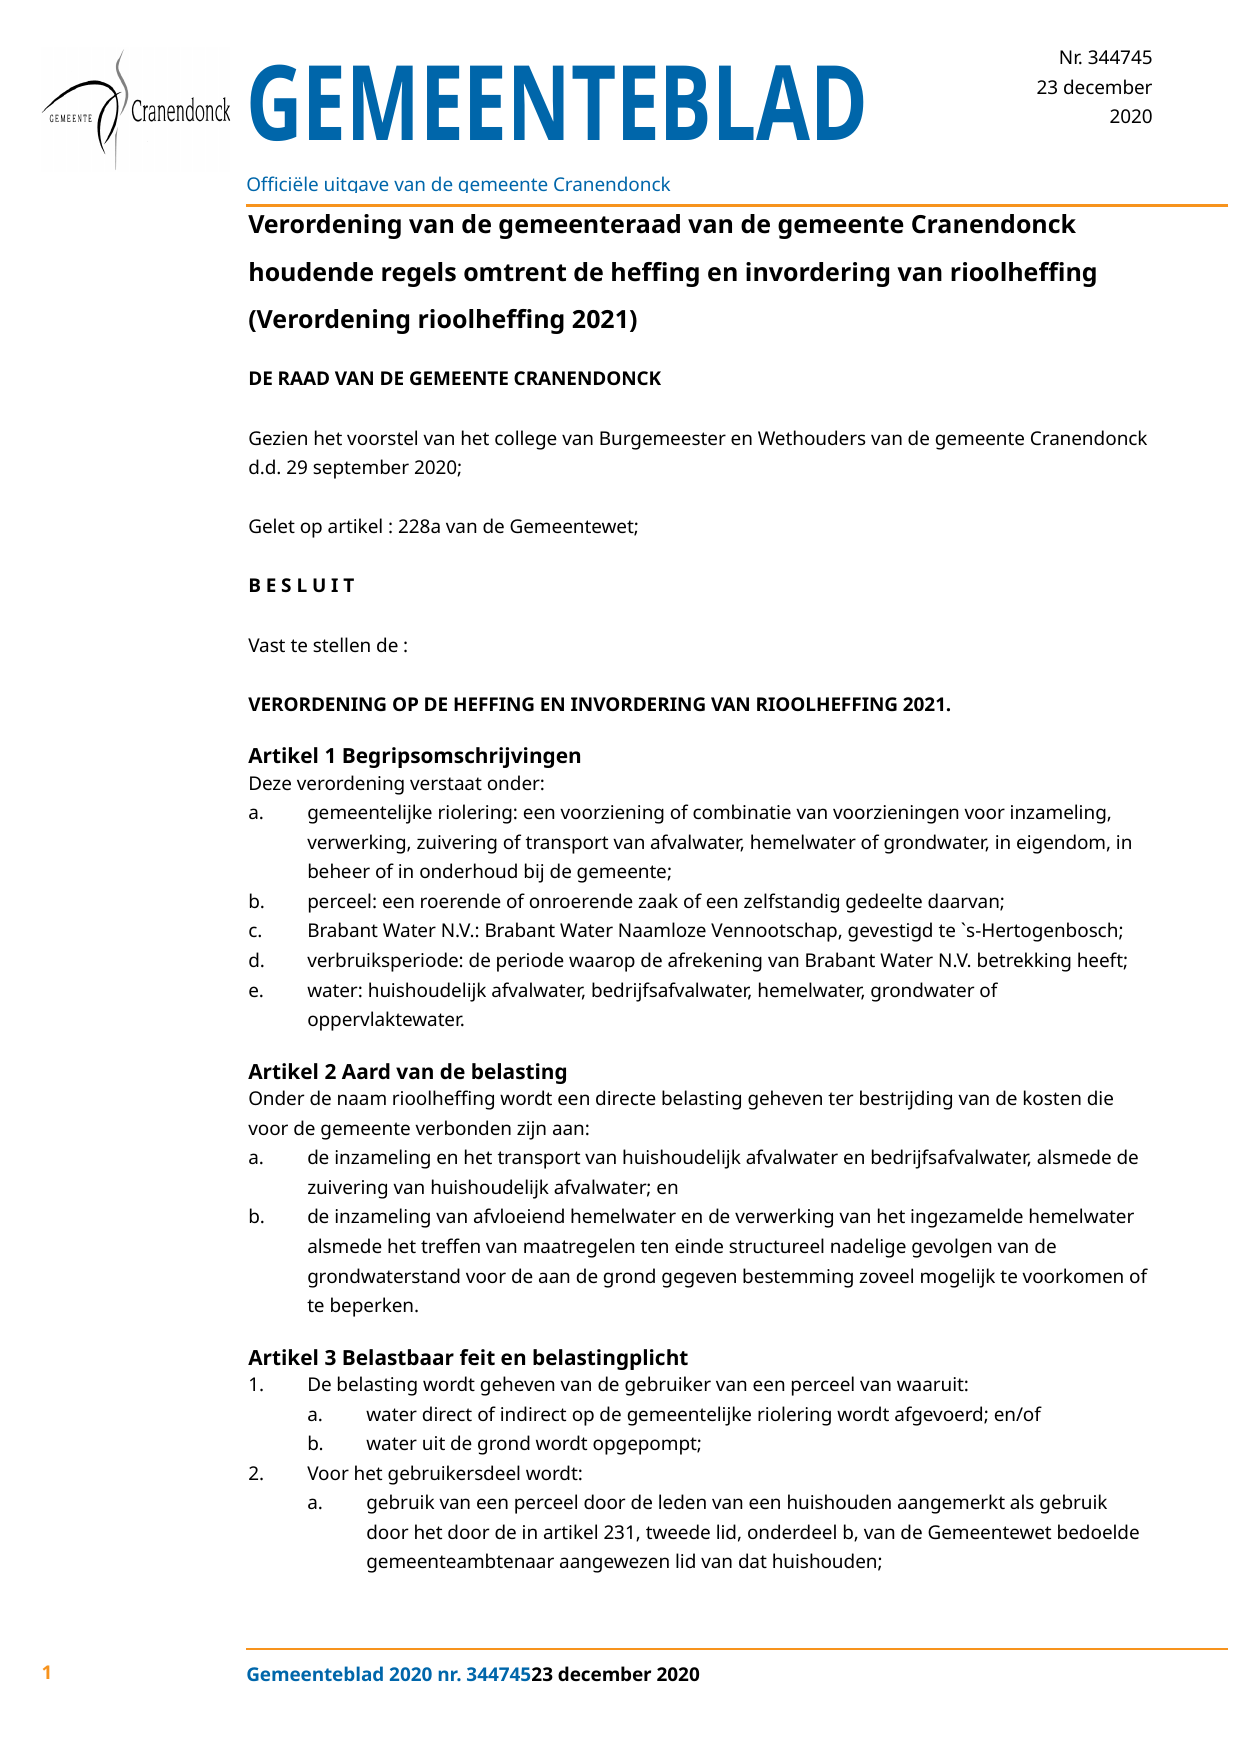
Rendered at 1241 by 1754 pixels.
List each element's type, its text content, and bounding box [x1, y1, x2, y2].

list water uit de grond wordt opgepompt; [307, 1430, 1152, 1456]
list de inzameling en het transport van huishoudelijk afvalwater en bedrijfsafvalwater, alsmede de zuivering van huishoudelijk afvalwater; en [248, 1144, 1152, 1200]
list Brabant Water N.V.: Brabant Water Naamloze Vennootschap, gevestigd te `s-Hertogenbosch; [248, 918, 1152, 943]
text Gezien het voorstel van het college van Burgemeester en Wethouders van de gemeente Cranendonck d.d. 29 september 2020; [248, 425, 1152, 480]
list gebruik van een perceel door de leden van een huishouden aangemerkt als gebruik door het door de in artikel 231, tweede lid, onderdeel b, van de Gemeentewet bedoelde gemeenteambtenaar aangewezen lid van dat huishouden; [307, 1489, 1152, 1574]
list de inzameling van afvloeiend hemelwater en de verwerking van het ingezamelde hemelwater alsmede het treffen van maatregelen ten einde structureel nadelige gevolgen van de grondwaterstand voor de aan de grond gegeven bestemming zoveel mogelijk te voorkomen of te beperken. [248, 1204, 1152, 1318]
text DE RAAD VAN DE GEMEENTE CRANENDONCK [248, 366, 1152, 391]
text VERORDENING OP DE HEFFING EN INVORDERING VAN RIOOLHEFFING 2021. [248, 691, 1152, 717]
list water: huishoudelijk afvalwater, bedrijfsafvalwater, hemelwater, grondwater of oppervlaktewater. [248, 977, 1152, 1032]
text Artikel 1 Begripsomschrijvingen [248, 741, 1152, 770]
list perceel: een roerende of onroerende zaak of een zelfstandig gedeelte daarvan; [248, 888, 1152, 914]
text Onder de naam rioolheffing wordt een directe belasting geheven ter bestrijding van de kosten die voor de gemeente verbonden zijn aan: [248, 1085, 1152, 1141]
text Gelet op artikel : 228a van de Gemeentewet; [248, 513, 1152, 539]
text Artikel 3 Belastbaar feit en belastingplicht [248, 1343, 1152, 1371]
list water direct of indirect op de gemeentelijke riolering wordt afgevoerd; en/of [307, 1401, 1152, 1427]
text Deze verordening verstaat onder: [248, 770, 1152, 796]
list Voor het gebruikersdeel wordt: [248, 1460, 1152, 1486]
list De belasting wordt geheven van de gebruiker van een perceel van waaruit: [248, 1371, 1152, 1397]
text Vast te stellen de : [248, 632, 1152, 657]
text Verordening van de gemeenteraad van de gemeente Cranendonck houdende regels omtrent de heffing en invordering van rioolheffing (Verordening rioolheffing 2021) [248, 207, 1152, 336]
text B E S L U I T [248, 573, 1152, 598]
list gemeentelijke riolering: een voorziening of combinatie van voorzieningen voor inzameling, verwerking, zuivering of transport van afvalwater, hemelwater of grondwater, in eigendom, in beheer of in onderhoud bij de gemeente; [248, 799, 1152, 884]
text Artikel 2 Aard van de belasting [248, 1057, 1152, 1085]
list verbruiksperiode: de periode waarop de afrekening van Brabant Water N.V. betrekking heeft; [248, 947, 1152, 973]
picture [41, 47, 231, 172]
